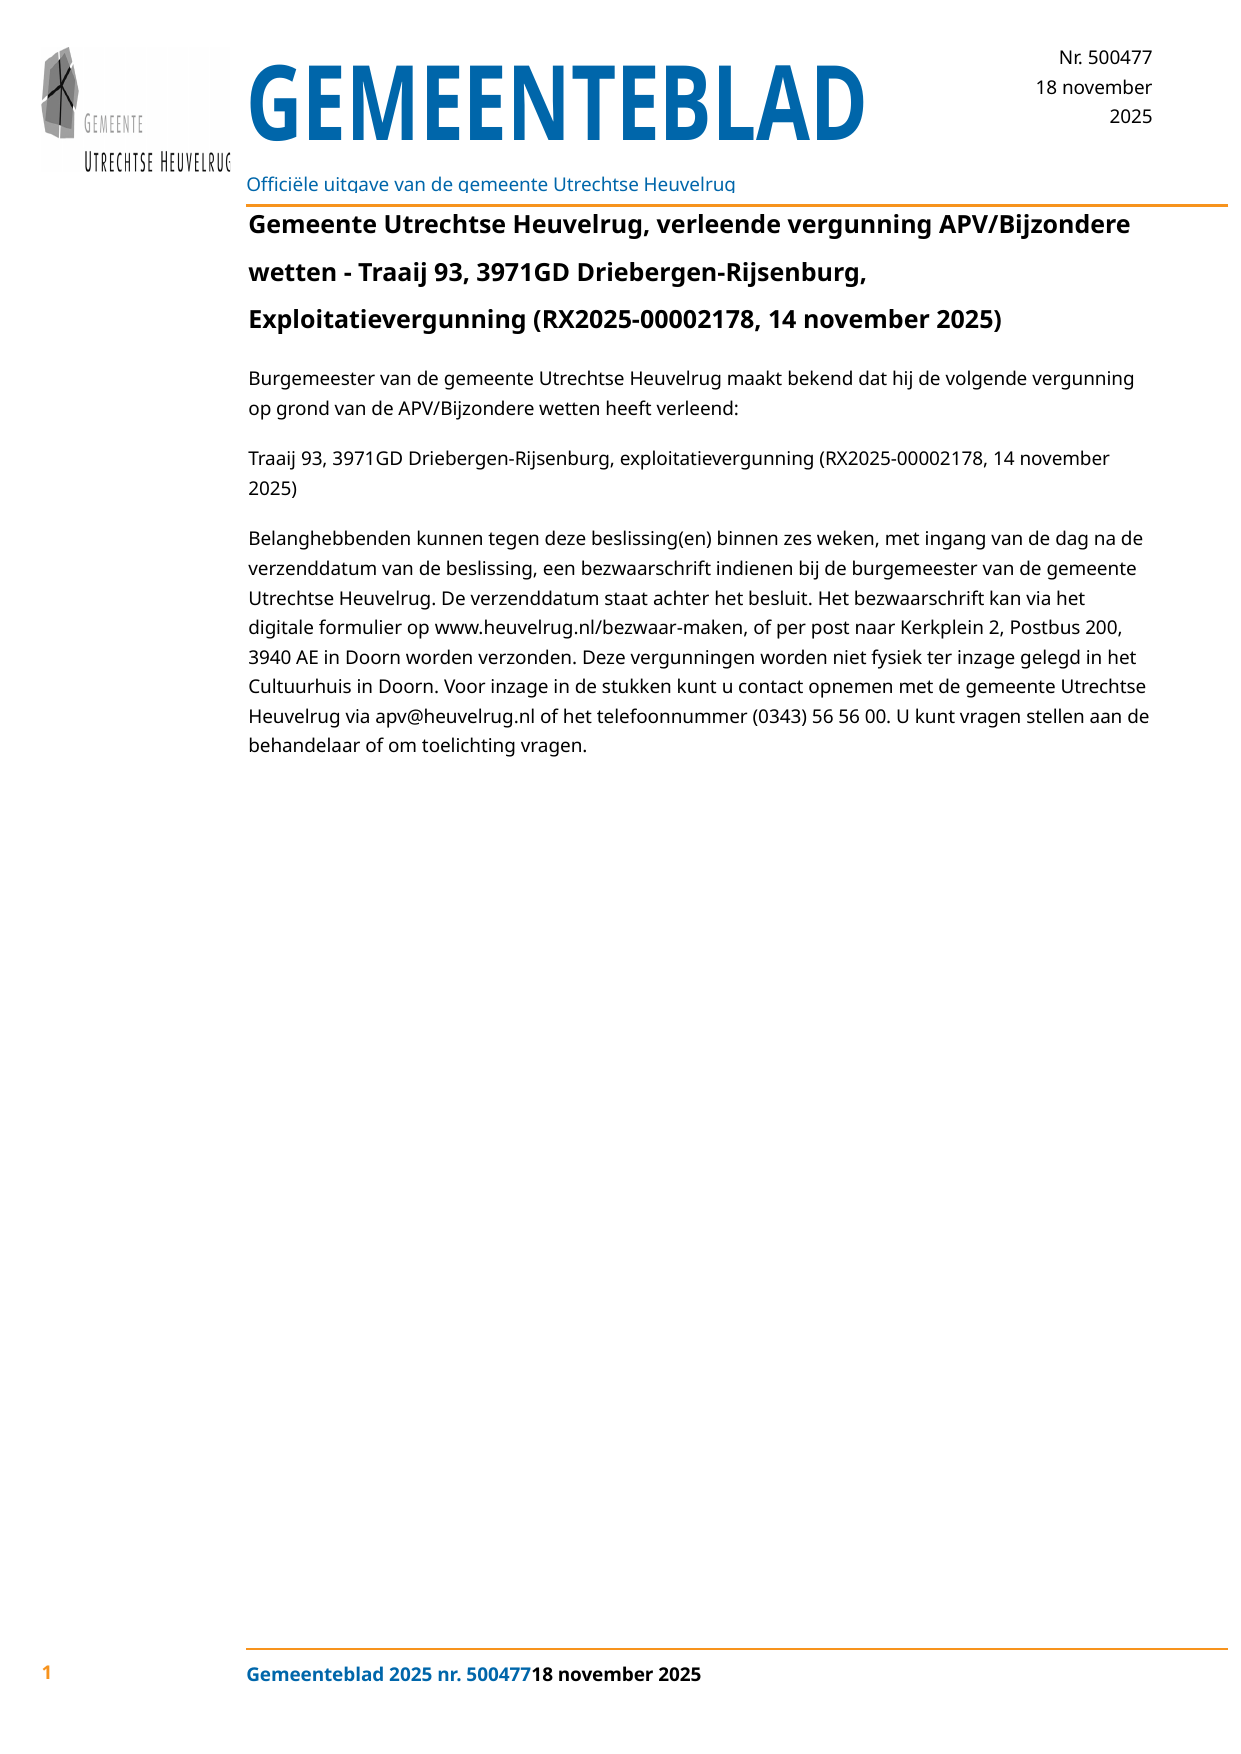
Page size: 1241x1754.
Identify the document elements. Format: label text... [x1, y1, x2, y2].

text Gemeente Utrechtse Heuvelrug, verleende vergunning APV/Bijzondere wetten - Traaij 93, 3971GD Driebergen-Rijsenburg, Exploitatievergunning (RX2025-00002178, 14 november 2025) [248, 207, 1152, 336]
picture [41, 47, 231, 172]
text Belanghebbenden kunnen tegen deze beslissing(en) binnen zes weken, met ingang van de dag na de verzenddatum van de beslissing, een bezwaarschrift indienen bij de burgemeester van de gemeente Utrechtse Heuvelrug. De verzenddatum staat achter het besluit. Het bezwaarschrift kan via het digitale formulier op www.heuvelrug.nl/bezwaar-maken, of per post naar Kerkplein 2, Postbus 200, 3940 AE in Doorn worden verzonden. Deze vergunningen worden niet fysiek ter inzage gelegd in het Cultuurhuis in Doorn. Voor inzage in de stukken kunt u contact opnemen met de gemeente Utrechtse Heuvelrug via apv@heuvelrug.nl of het telefoonnummer (0343) 56 56 00. U kunt vragen stellen aan de behandelaar of om toelichting vragen. [248, 526, 1152, 758]
text Traaij 93, 3971GD Driebergen-Rijsenburg, exploitatievergunning (RX2025-00002178, 14 november 2025) [248, 446, 1152, 501]
text Burgemeester van de gemeente Utrechtse Heuvelrug maakt bekend dat hij de volgende vergunning op grond van de APV/Bijzondere wetten heeft verleend: [248, 366, 1152, 421]
